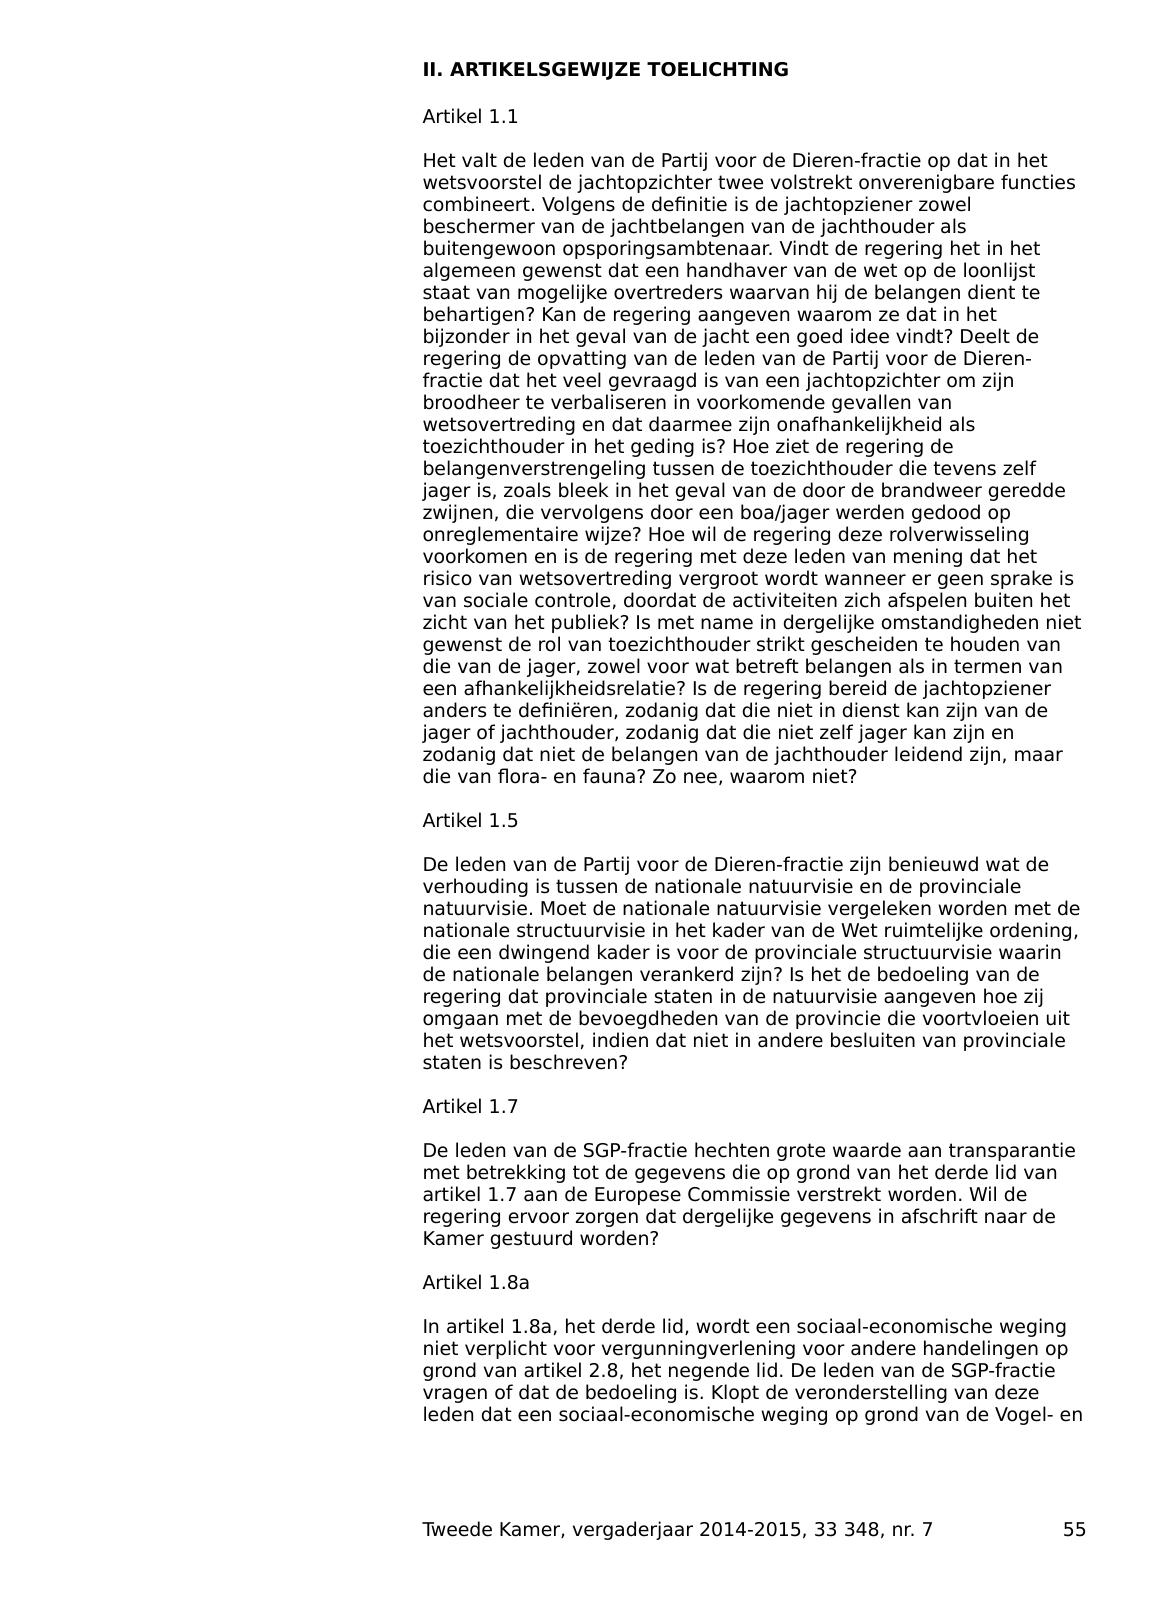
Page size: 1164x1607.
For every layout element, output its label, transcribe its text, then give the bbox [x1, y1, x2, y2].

subtitle II. ARTIKELSGEWIJZE TOELICHTING [422, 59, 1087, 81]
subtitle Artikel 1.8a [422, 1272, 1087, 1294]
subtitle Artikel 1.5 [422, 810, 1087, 832]
text In artikel 1.8a, het derde lid, wordt een sociaal-economische weging niet verplicht voor vergunningverlening voor andere handelingen op grond van artikel 2.8, het negende lid. De leden van de SGP-fractie vragen of dat de bedoeling is. Klopt de veronderstelling van deze leden dat een sociaal-economische weging op grond van de Vogel- en [422, 1316, 1087, 1426]
text De leden van de SGP-fractie hechten grote waarde aan transparantie met betrekking tot de gegevens die op grond van het derde lid van artikel 1.7 aan de Europese Commissie verstrekt worden. Wil de regering ervoor zorgen dat dergelijke gegevens in afschrift naar de Kamer gestuurd worden? [422, 1140, 1087, 1250]
text Het valt de leden van de Partij voor de Dieren-fractie op dat in het wetsvoorstel de jachtopzichter twee volstrekt onverenigbare functies combineert. Volgens de definitie is de jachtopziener zowel beschermer van de jachtbelangen van de jachthouder als buitengewoon opsporingsambtenaar. Vindt de regering het in het algemeen gewenst dat een handhaver van de wet op de loonlijst staat van mogelijke overtreders waarvan hij de belangen dient te behartigen? Kan de regering aangeven waarom ze dat in het bijzonder in het geval van de jacht een goed idee vindt? Deelt de regering de opvatting van de leden van de Partij voor de Dieren-fractie dat het veel gevraagd is van een jachtopzichter om zijn broodheer te verbaliseren in voorkomende gevallen van wetsovertreding en dat daarmee zijn onafhankelijkheid als toezichthouder in het geding is? Hoe ziet de regering de belangenverstrengeling tussen de toezichthouder die tevens zelf jager is, zoals bleek in het geval van de door de brandweer geredde zwijnen, die vervolgens door een boa/jager werden gedood op onreglementaire wijze? Hoe wil de regering deze rolverwisseling voorkomen en is de regering met deze leden van mening dat het risico van wetsovertreding vergroot wordt wanneer er geen sprake is van sociale controle, doordat de activiteiten zich afspelen buiten het zicht van het publiek? Is met name in dergelijke omstandigheden niet gewenst de rol van toezichthouder strikt gescheiden te houden van die van de jager, zowel voor wat betreft belangen als in termen van een afhankelijkheidsrelatie? Is de regering bereid de jachtopziener anders te definiëren, zodanig dat die niet in dienst kan zijn van de jager of jachthouder, zodanig dat die niet zelf jager kan zijn en zodanig dat niet de belangen van de jachthouder leidend zijn, maar die van flora- en fauna? Zo nee, waarom niet? [422, 150, 1087, 788]
text De leden van de Partij voor de Dieren-fractie zijn benieuwd wat de verhouding is tussen de nationale natuurvisie en de provinciale natuurvisie. Moet de nationale natuurvisie vergeleken worden met de nationale structuurvisie in het kader van de Wet ruimtelijke ordening, die een dwingend kader is voor de provinciale structuurvisie waarin de nationale belangen verankerd zijn? Is het de bedoeling van de regering dat provinciale staten in de natuurvisie aangeven hoe zij omgaan met de bevoegdheden van de provincie die voortvloeien uit het wetsvoorstel, indien dat niet in andere besluiten van provinciale staten is beschreven? [422, 854, 1087, 1074]
subtitle Artikel 1.7 [422, 1096, 1087, 1118]
subtitle Artikel 1.1 [422, 106, 1087, 128]
